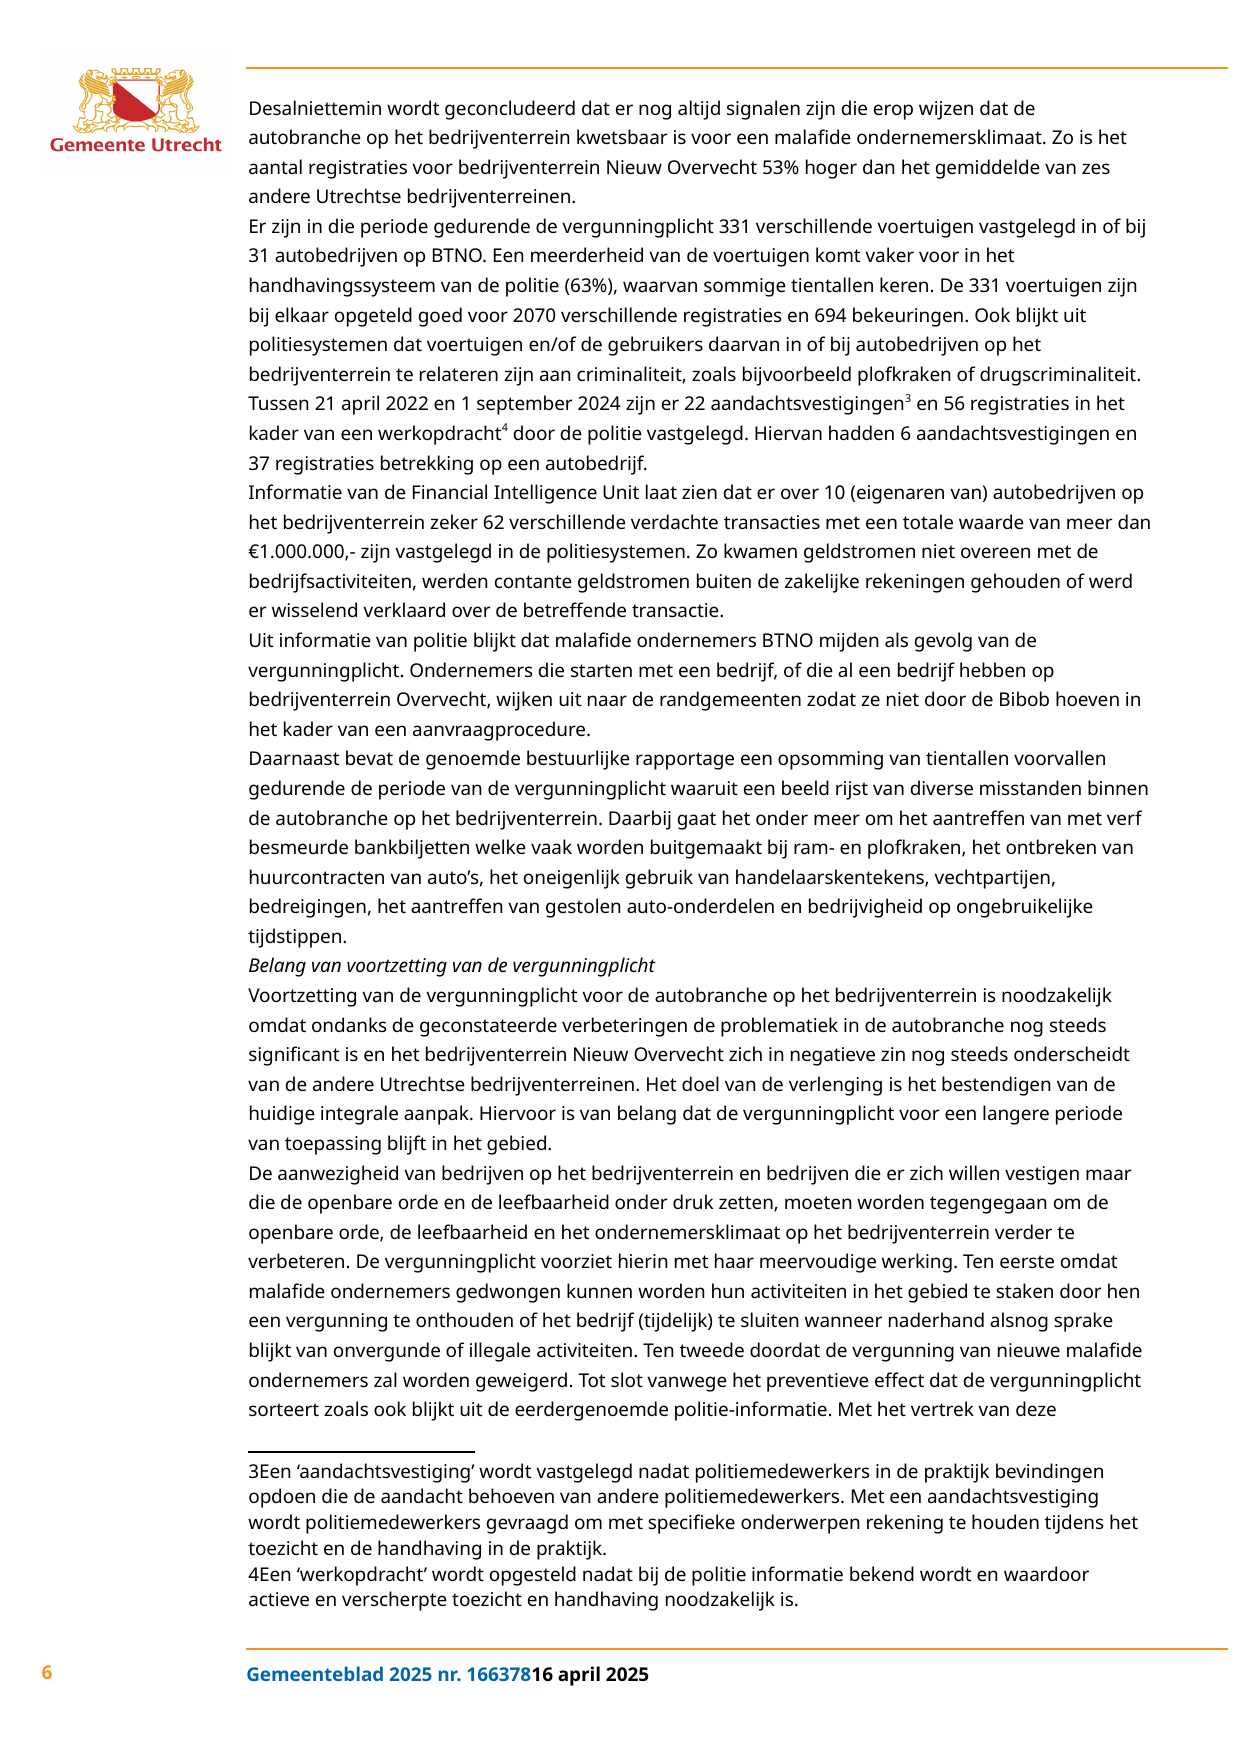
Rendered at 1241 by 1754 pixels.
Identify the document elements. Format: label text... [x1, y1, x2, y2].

text Voortzetting van de vergunningplicht voor de autobranche op het bedrijventerrein is noodzakelijk omdat ondanks de geconstateerde verbeteringen de problematiek in de autobranche nog steeds significant is en het bedrijventerrein Nieuw Overvecht zich in negatieve zin nog steeds onderscheidt van de andere Utrechtse bedrijventerreinen. Het doel van de verlenging is het bestendigen van de huidige integrale aanpak. Hiervoor is van belang dat de vergunningplicht voor een langere periode van toepassing blijft in het gebied. [248, 982, 1152, 1156]
text Informatie van de Financial Intelligence Unit laat zien dat er over 10 (eigenaren van) autobedrijven op het bedrijventerrein zeker 62 verschillende verdachte transacties met een totale waarde van meer dan €1.000.000,- zijn vastgelegd in de politiesystemen. Zo kwamen geldstromen niet overeen met de bedrijfsactiviteiten, werden contante geldstromen buiten de zakelijke rekeningen gehouden of werd er wisselend verklaard over de betreffende transactie. [248, 479, 1152, 623]
text Tussen 21 april 2022 en 1 september 2024 zijn er 22 aandachtsvestigingen en 56 registraties in het kader van een werkopdracht door de politie vastgelegd. Hiervan hadden 6 aandachtsvestigingen en 37 registraties betrekking op een autobedrijf. [248, 391, 1152, 476]
text Uit informatie van politie blijkt dat malafide ondernemers BTNO mijden als gevolg van de vergunningplicht. Ondernemers die starten met een bedrijf, of die al een bedrijf hebben op bedrijventerrein Overvecht, wijken uit naar de randgemeenten zodat ze niet door de Bibob hoeven in het kader van een aanvraagprocedure. [248, 627, 1152, 742]
text Desalniettemin wordt geconcludeerd dat er nog altijd signalen zijn die erop wijzen dat de autobranche op het bedrijventerrein kwetsbaar is voor een malafide ondernemersklimaat. Zo is het aantal registraties voor bedrijventerrein Nieuw Overvecht 53% hoger dan het gemiddelde van zes andere Utrechtse bedrijventerreinen. [248, 95, 1152, 209]
text De aanwezigheid van bedrijven op het bedrijventerrein en bedrijven die er zich willen vestigen maar die de openbare orde en de leefbaarheid onder druk zetten, moeten worden tegengegaan om de openbare orde, de leefbaarheid en het ondernemersklimaat op het bedrijventerrein verder te verbeteren. De vergunningplicht voorziet hierin met haar meervoudige werking. Ten eerste omdat malafide ondernemers gedwongen kunnen worden hun activiteiten in het gebied te staken door hen een vergunning te onthouden of het bedrijf (tijdelijk) te sluiten wanneer naderhand alsnog sprake blijkt van onvergunde of illegale activiteiten. Ten tweede doordat de vergunning van nieuwe malafide ondernemers zal worden geweigerd. Tot slot vanwege het preventieve effect dat de vergunningplicht sorteert zoals ook blijkt uit de eerdergenoemde politie-informatie. Met het vertrek van deze [248, 1160, 1152, 1422]
text Een ‘aandachtsvestiging’ wordt vastgelegd nadat politiemedewerkers in de praktijk bevindingen opdoen die de aandacht behoeven van andere politiemedewerkers. Met een aandachtsvestiging wordt politiemedewerkers gevraagd om met specifieke onderwerpen rekening te houden tijdens het toezicht en de handhaving in de praktijk. [248, 1458, 1152, 1561]
text Daarnaast bevat de genoemde bestuurlijke rapportage een opsomming van tientallen voorvallen gedurende de periode van de vergunningplicht waaruit een beeld rijst van diverse misstanden binnen de autobranche op het bedrijventerrein. Daarbij gaat het onder meer om het aantreffen van met verf besmeurde bankbiljetten welke vaak worden buitgemaakt bij ram- en plofkraken, het ontbreken van huurcontracten van auto’s, het oneigenlijk gebruik van handelaarskentekens, vechtpartijen, bedreigingen, het aantreffen van gestolen auto-onderdelen en bedrijvigheid op ongebruikelijke tijdstippen. [248, 746, 1152, 949]
text Er zijn in die periode gedurende de vergunningplicht 331 verschillende voertuigen vastgelegd in of bij 31 autobedrijven op BTNO. Een meerderheid van de voertuigen komt vaker voor in het handhavingssysteem van de politie (63%), waarvan sommige tientallen keren. De 331 voertuigen zijn bij elkaar opgeteld goed voor 2070 verschillende registraties en 694 bekeuringen. Ook blijkt uit politiesystemen dat voertuigen en/of de gebruikers daarvan in of bij autobedrijven op het bedrijventerrein te relateren zijn aan criminaliteit, zoals bijvoorbeeld plofkraken of drugscriminaliteit. [248, 213, 1152, 387]
text Belang van voortzetting van de vergunningplicht [248, 953, 1152, 978]
text Een ‘werkopdracht’ wordt opgesteld nadat bij de politie informatie bekend wordt en waardoor actieve en verscherpte toezicht en handhaving noodzakelijk is. [248, 1561, 1152, 1612]
picture [41, 47, 231, 172]
